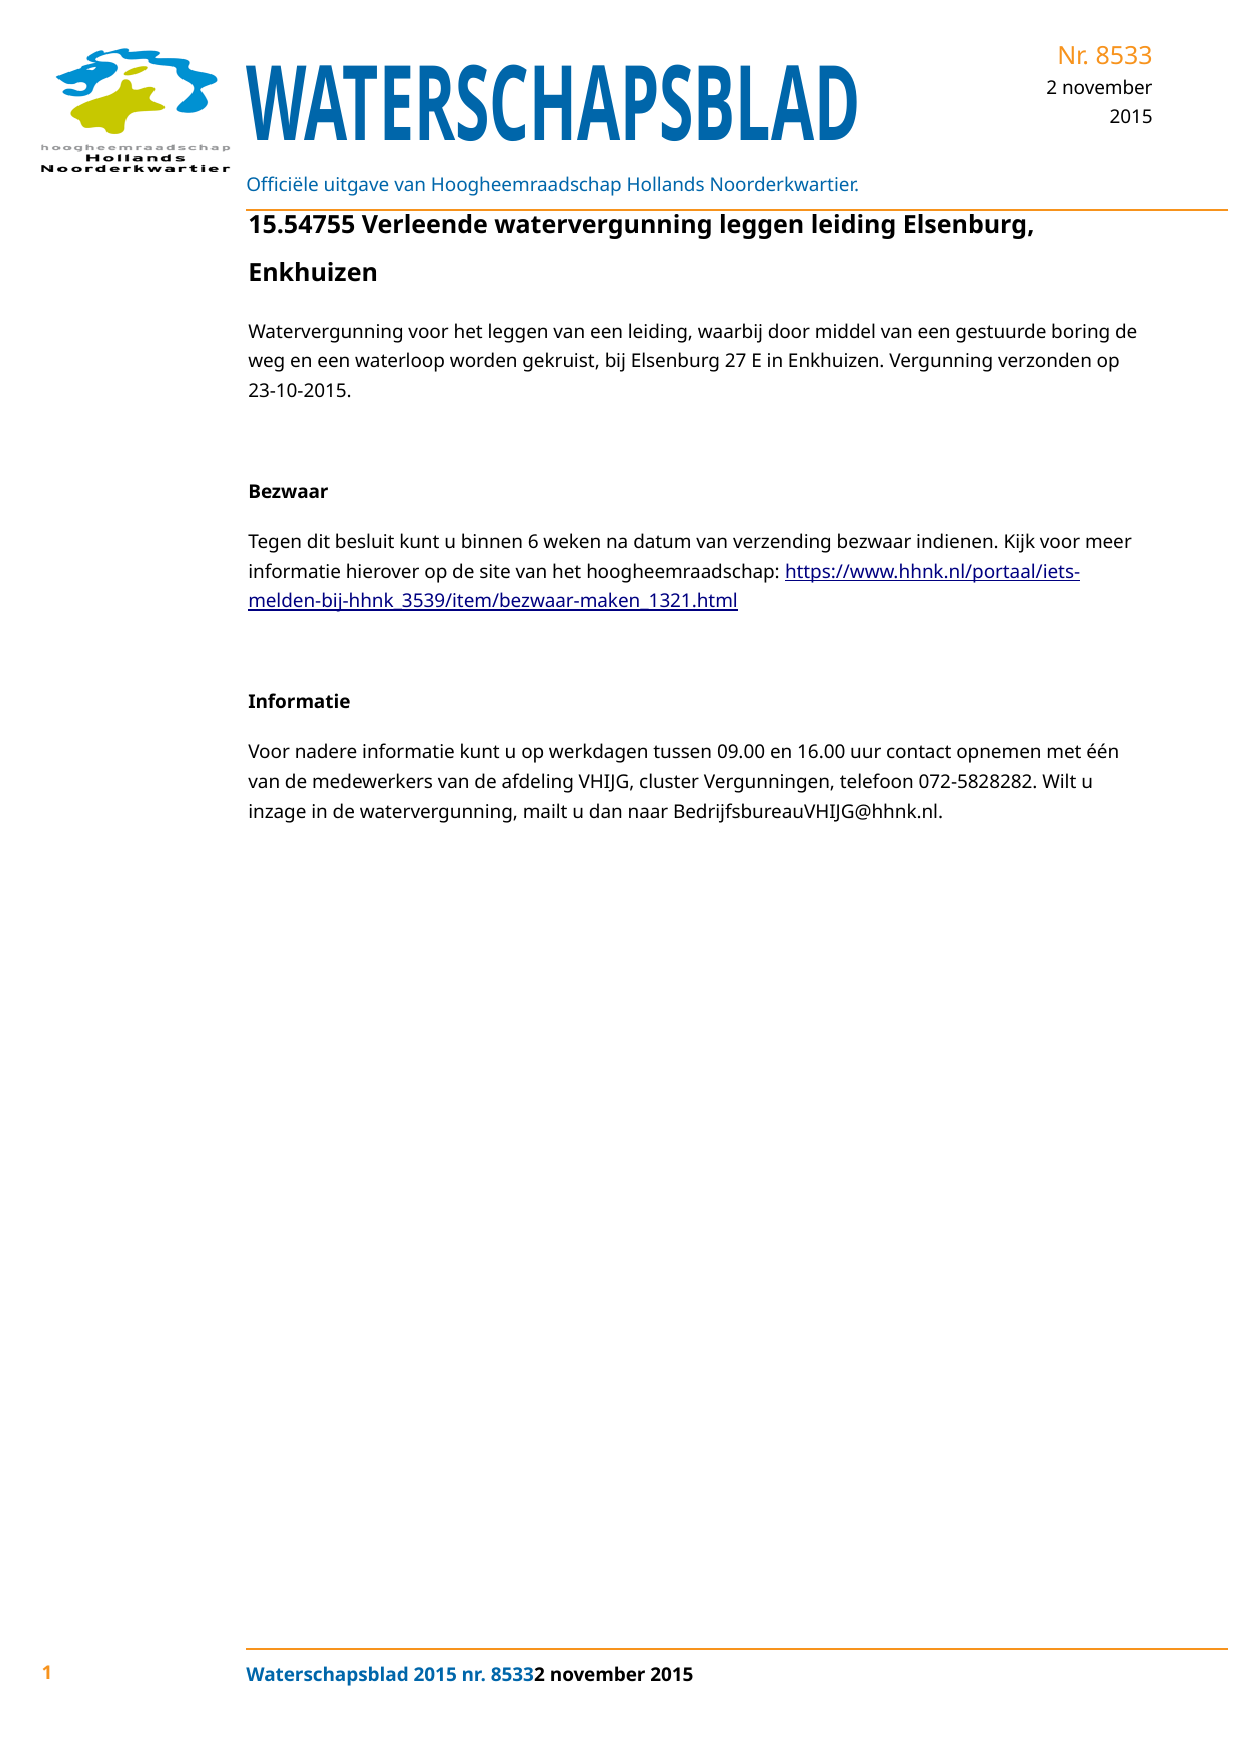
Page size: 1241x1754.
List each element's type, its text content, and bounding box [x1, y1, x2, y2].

text Voor nadere informatie kunt u op werkdagen tussen 09.00 en 16.00 uur contact opnemen met één van de medewerkers van de afdeling VHIJG, cluster Vergunningen, telefoon 072-5828282. Wilt u inzage in de watervergunning, mailt u dan naar BedrijfsbureauVHIJG@hhnk.nl. [248, 739, 1152, 824]
picture [41, 47, 231, 172]
text Bezwaar [248, 478, 1152, 504]
text Informatie [248, 688, 1152, 714]
text 15.54755 Verleende watervergunning leggen leiding Elsenburg, Enkhuizen [248, 211, 1152, 288]
text Tegen dit besluit kunt u binnen 6 weken na datum van verzending bezwaar indienen. Kijk voor meer informatie hierover op de site van het hoogheemraadschap: https://www.hhnk.nl/portaal/iets-melden-bij-hhnk_3539/item/bezwaar-maken_1321.html [248, 528, 1152, 613]
text Watervergunning voor het leggen van een leiding, waarbij door middel van een gestuurde boring de weg en een waterloop worden gekruist, bij Elsenburg 27 E in Enkhuizen. Vergunning verzonden op 23-10-2015. [248, 318, 1152, 403]
